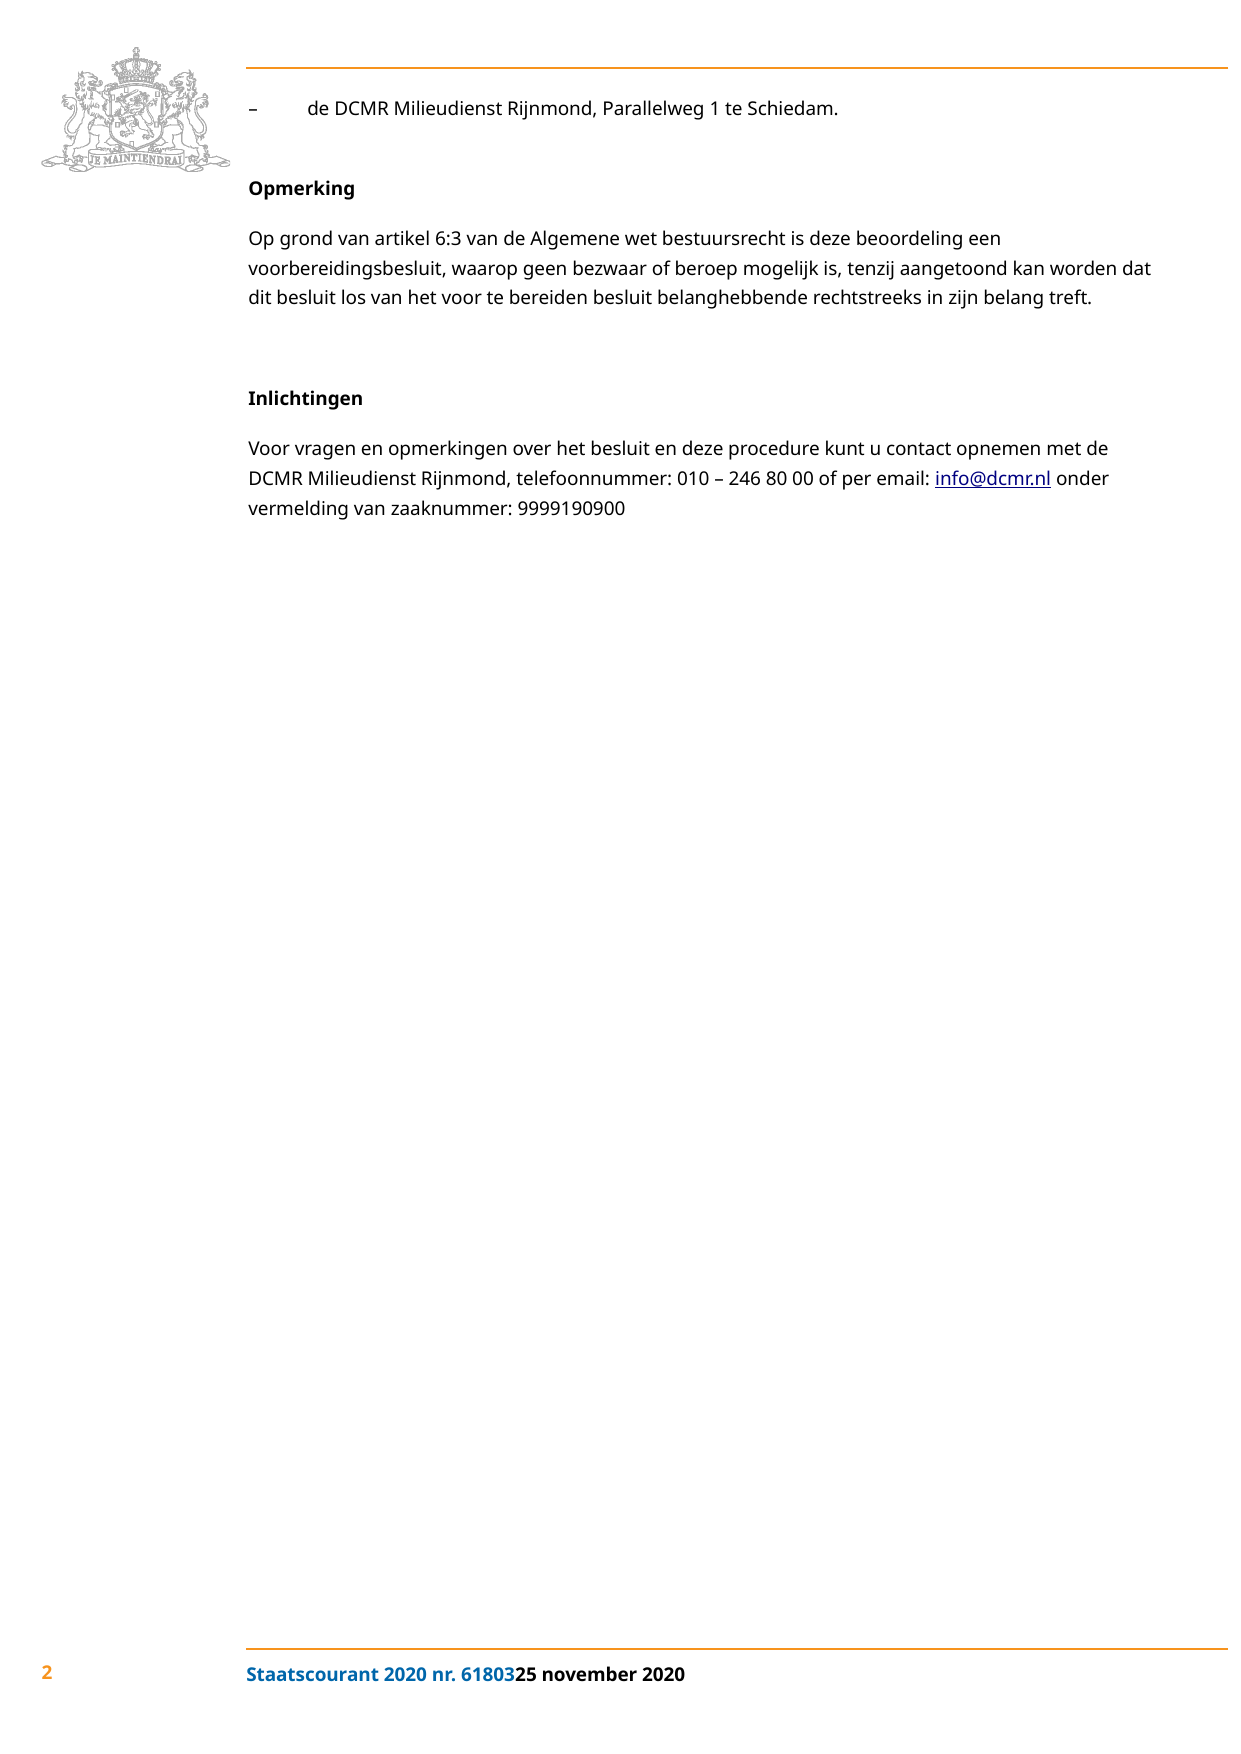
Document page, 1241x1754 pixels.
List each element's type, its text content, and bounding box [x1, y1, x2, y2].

text Voor vragen en opmerkingen over het besluit en deze procedure kunt u contact opnemen met de DCMR Milieudienst Rijnmond, telefoonnummer: 010 – 246 80 00 of per email: info@dcmr.nl onder vermelding van zaaknummer: 9999190900 [248, 436, 1152, 521]
list de DCMR Milieudienst Rijnmond, Parallelweg 1 te Schiedam. [248, 95, 1152, 121]
text Inlichtingen [248, 385, 1152, 411]
text Op grond van artikel 6:3 van de Algemene wet bestuursrecht is deze beoordeling een voorbereidingsbesluit, waarop geen bezwaar of beroep mogelijk is, tenzij aangetoond kan worden dat dit besluit los van het voor te bereiden besluit belanghebbende rechtstreeks in zijn belang treft. [248, 225, 1152, 310]
text Opmerking [248, 175, 1152, 201]
picture [41, 47, 231, 172]
